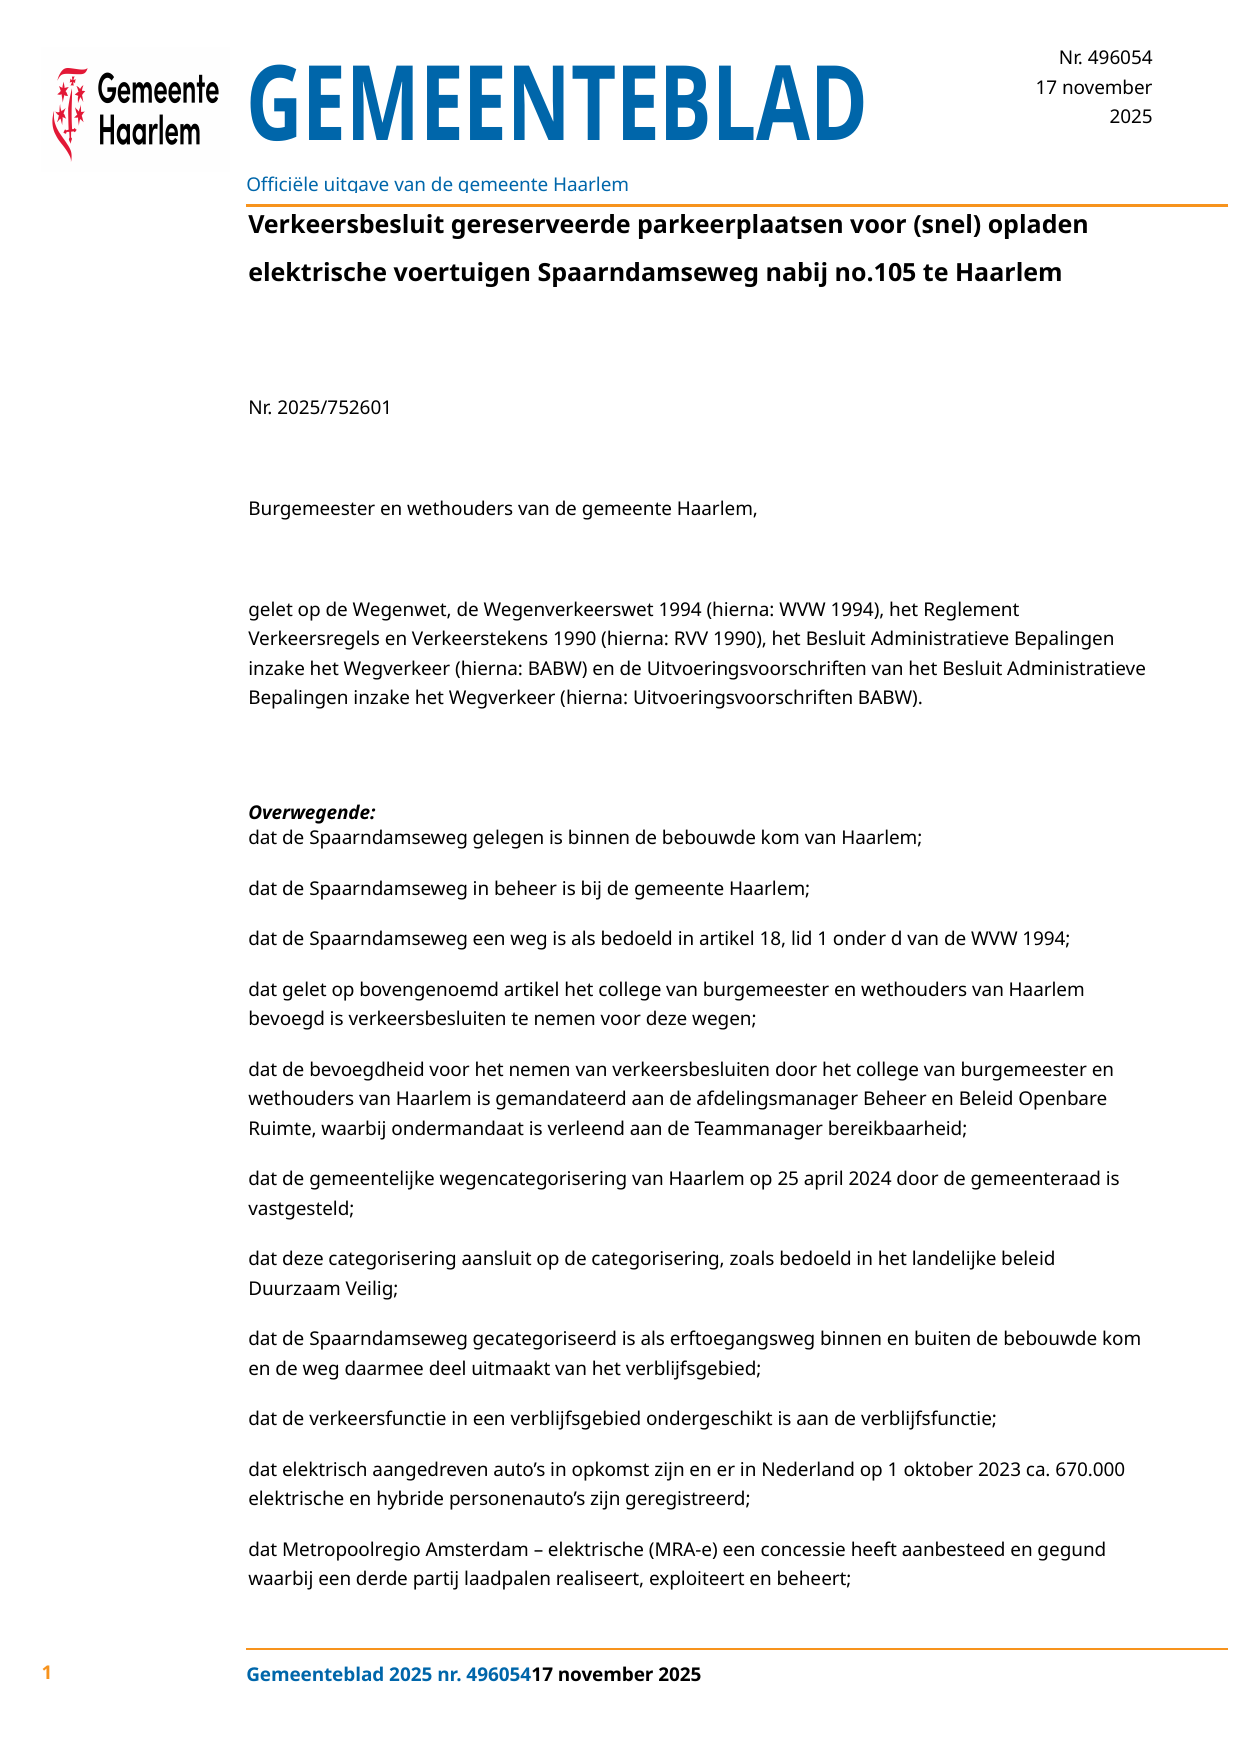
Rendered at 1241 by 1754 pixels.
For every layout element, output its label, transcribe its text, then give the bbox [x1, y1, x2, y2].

text dat de gemeentelijke wegencategorisering van Haarlem op 25 april 2024 door de gemeenteraad is vastgesteld; [248, 1165, 1152, 1221]
text dat elektrisch aangedreven auto’s in opkomst zijn en er in Nederland op 1 oktober 2023 ca. 670.000 elektrische en hybride personenauto’s zijn geregistreerd; [248, 1456, 1152, 1511]
text dat de Spaarndamseweg in beheer is bij de gemeente Haarlem; [248, 875, 1152, 901]
text dat gelet op bovengenoemd artikel het college van burgemeester en wethouders van Haarlem bevoegd is verkeersbesluiten te nemen voor deze wegen; [248, 976, 1152, 1031]
text gelet op de Wegenwet, de Wegenverkeerswet 1994 (hierna: WVW 1994), het Reglement Verkeersregels en Verkeerstekens 1990 (hierna: RVV 1990), het Besluit Administratieve Bepalingen inzake het Wegverkeer (hierna: BABW) en de Uitvoeringsvoorschriften van het Besluit Administratieve Bepalingen inzake het Wegverkeer (hierna: Uitvoeringsvoorschriften BABW). [248, 596, 1152, 710]
text Nr. 2025/752601 [248, 394, 1152, 420]
text dat de Spaarndamseweg gelegen is binnen de bebouwde kom van Haarlem; [248, 824, 1152, 850]
text dat Metropoolregio Amsterdam – elektrische (MRA-e) een concessie heeft aanbesteed en gegund waarbij een derde partij laadpalen realiseert, exploiteert en beheert; [248, 1536, 1152, 1591]
text Burgemeester en wethouders van de gemeente Haarlem, [248, 495, 1152, 521]
text Overwegende: [248, 799, 1152, 824]
text dat de Spaarndamseweg een weg is als bedoeld in artikel 18, lid 1 onder d van de WVW 1994; [248, 925, 1152, 951]
text dat de bevoegdheid voor het nemen van verkeersbesluiten door het college van burgemeester en wethouders van Haarlem is gemandateerd aan de afdelingsmanager Beheer en Beleid Openbare Ruimte, waarbij ondermandaat is verleend aan de Teammanager bereikbaarheid; [248, 1056, 1152, 1141]
text dat de verkeersfunctie in een verblijfsgebied ondergeschikt is aan de verblijfsfunctie; [248, 1405, 1152, 1431]
picture [41, 47, 231, 172]
text dat de Spaarndamseweg gecategoriseerd is als erftoegangsweg binnen en buiten de bebouwde kom en de weg daarmee deel uitmaakt van het verblijfsgebied; [248, 1325, 1152, 1381]
text Verkeersbesluit gereserveerde parkeerplaatsen voor (snel) opladen elektrische voertuigen Spaarndamseweg nabij no.105 te Haarlem [248, 207, 1152, 288]
text dat deze categorisering aansluit op de categorisering, zoals bedoeld in het landelijke beleid Duurzaam Veilig; [248, 1245, 1152, 1301]
